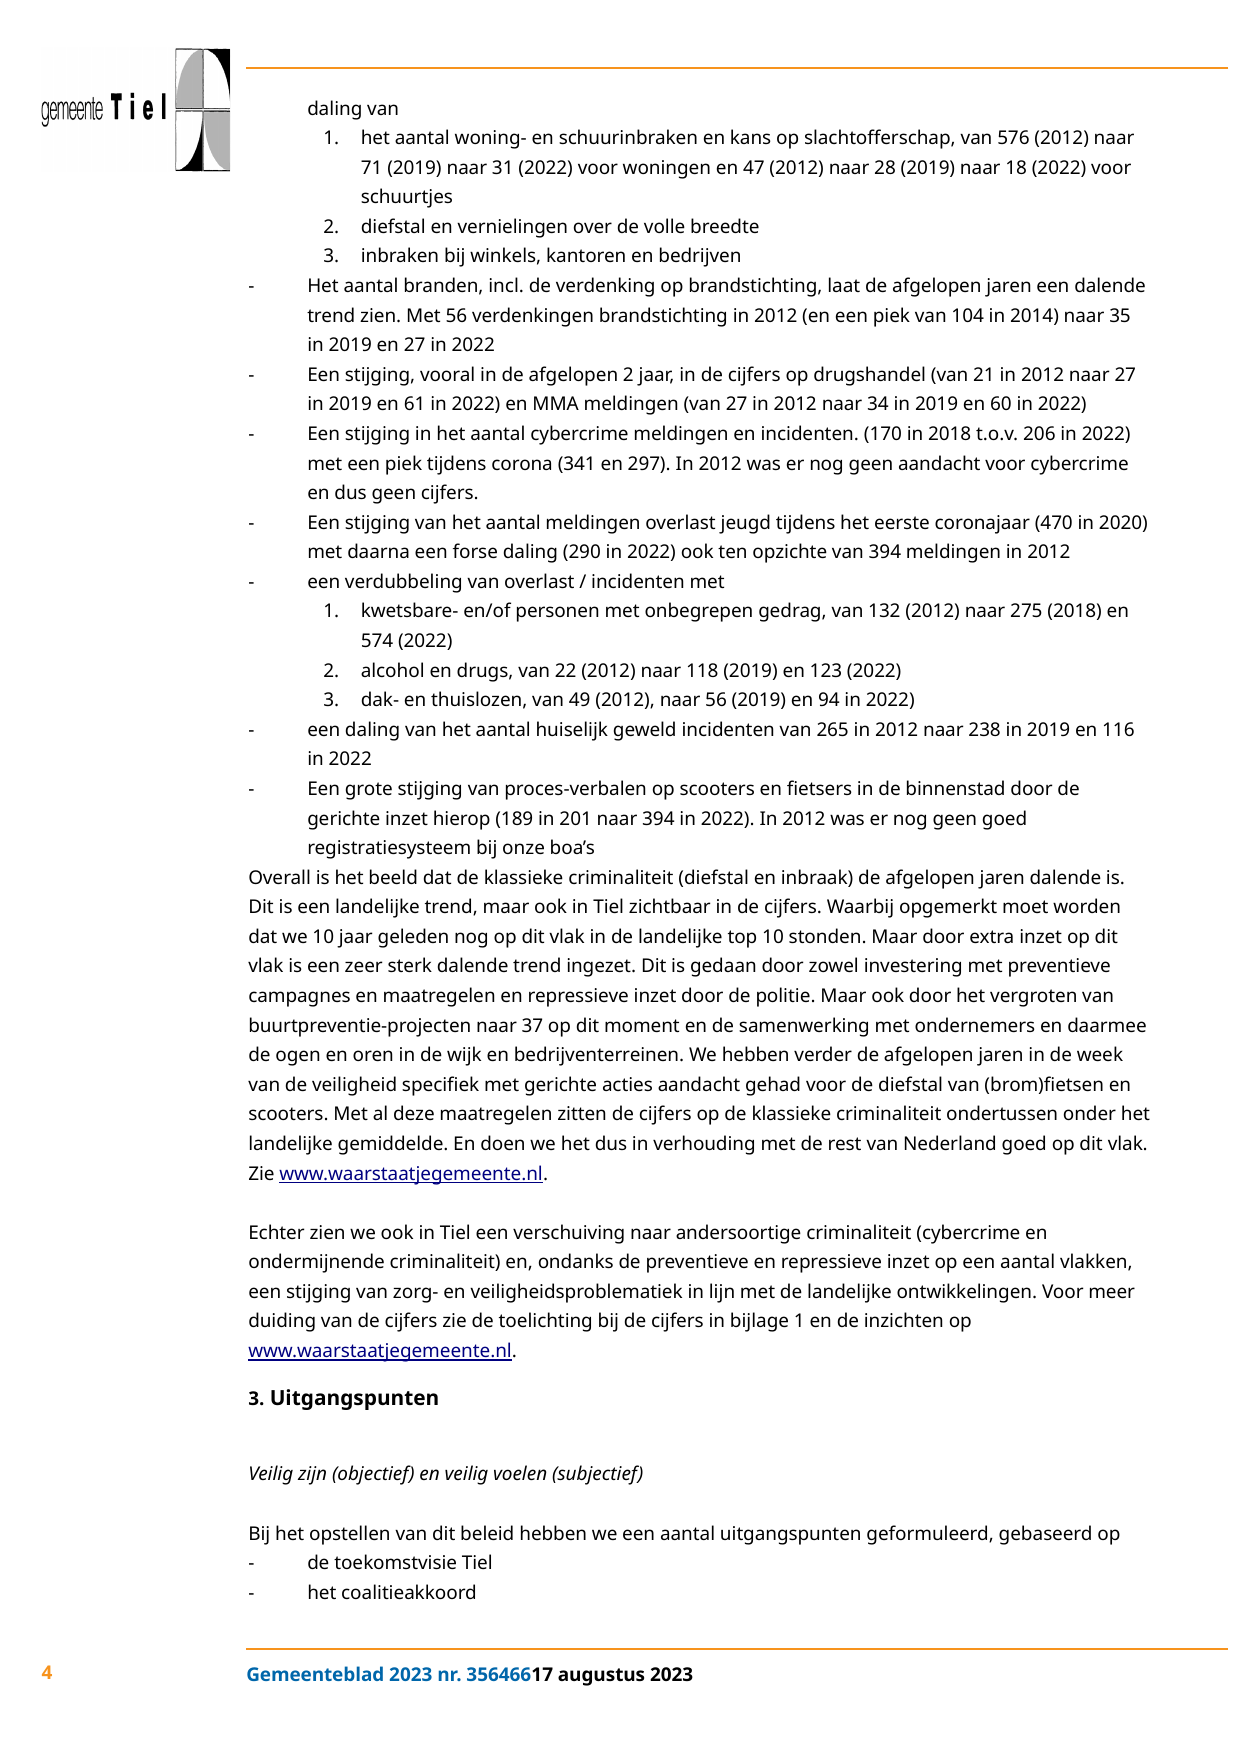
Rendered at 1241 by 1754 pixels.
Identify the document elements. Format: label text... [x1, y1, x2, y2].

text Echter zien we ook in Tiel een verschuiving naar andersoortige criminaliteit (cybercrime en ondermijnende criminaliteit) en, ondanks de preventieve en repressieve inzet op een aantal vlakken, een stijging van zorg- en veiligheidsproblematiek in lijn met de landelijke ontwikkelingen. Voor meer duiding van de cijfers zie de toelichting bij de cijfers in bijlage 1 en de inzichten op www.waarstaatjegemeente.nl. [248, 1219, 1152, 1363]
list inbraken bij winkels, kantoren en bedrijven [323, 243, 1152, 268]
list Een stijging, vooral in de afgelopen 2 jaar, in de cijfers op drugshandel (van 21 in 2012 naar 27 in 2019 en 61 in 2022) en MMA meldingen (van 27 in 2012 naar 34 in 2019 en 60 in 2022) [248, 361, 1152, 416]
list Een stijging in het aantal cybercrime meldingen en incidenten. (170 in 2018 t.o.v. 206 in 2022) met een piek tijdens corona (341 en 297). In 2012 was er nog geen aandacht voor cybercrime en dus geen cijfers. [248, 420, 1152, 505]
list Een grote stijging van proces-verbalen op scooters en fietsers in de binnenstad door de gerichte inzet hierop (189 in 201 naar 394 in 2022). In 2012 was er nog geen goed registratiesysteem bij onze boa’s [248, 775, 1152, 860]
list diefstal en vernielingen over de volle breedte [323, 213, 1152, 239]
list de toekomstvisie Tiel [248, 1549, 1152, 1575]
list alcohol en drugs, van 22 (2012) naar 118 (2019) en 123 (2022) [323, 657, 1152, 683]
text Overall is het beeld dat de klassieke criminaliteit (diefstal en inbraak) de afgelopen jaren dalende is. Dit is een landelijke trend, maar ook in Tiel zichtbaar in de cijfers. Waarbij opgemerkt moet worden dat we 10 jaar geleden nog op dit vlak in de landelijke top 10 stonden. Maar door extra inzet op dit vlak is een zeer sterk dalende trend ingezet. Dit is gedaan door zowel investering met preventieve campagnes en maatregelen en repressieve inzet door de politie. Maar ook door het vergroten van buurtpreventie-projecten naar 37 op dit moment en de samenwerking met ondernemers en daarmee de ogen en oren in de wijk en bedrijventerreinen. We hebben verder de afgelopen jaren in de week van de veiligheid specifiek met gerichte acties aandacht gehad voor de diefstal van (brom)fietsen en scooters. Met al deze maatregelen zitten de cijfers op de klassieke criminaliteit ondertussen onder het landelijke gemiddelde. En doen we het dus in verhouding met de rest van Nederland goed op dit vlak. Zie www.waarstaatjegemeente.nl. [248, 864, 1152, 1186]
list kwetsbare- en/of personen met onbegrepen gedrag, van 132 (2012) naar 275 (2018) en 574 (2022) [323, 598, 1152, 653]
list dak- en thuislozen, van 49 (2012), naar 56 (2019) en 94 in 2022) [323, 686, 1152, 712]
list een verdubbeling van overlast / incidenten met [248, 568, 1152, 594]
picture [41, 47, 231, 172]
text 3. Uitgangspunten [248, 1383, 1152, 1411]
list een daling van het aantal huiselijk geweld incidenten van 265 in 2012 naar 238 in 2019 en 116 in 2022 [248, 716, 1152, 771]
list Het aantal branden, incl. de verdenking op brandstichting, laat de afgelopen jaren een dalende trend zien. Met 56 verdenkingen brandstichting in 2012 (en een piek van 104 in 2014) naar 35 in 2019 en 27 in 2022 [248, 272, 1152, 357]
text Veilig zijn (objectief) en veilig voelen (subjectief) [248, 1461, 1152, 1486]
list het coalitieakkoord [248, 1579, 1152, 1605]
list het aantal woning- en schuurinbraken en kans op slachtofferschap, van 576 (2012) naar 71 (2019) naar 31 (2022) voor woningen en 47 (2012) naar 28 (2019) naar 18 (2022) voor schuurtjes [323, 124, 1152, 209]
list Een stijging van het aantal meldingen overlast jeugd tijdens het eerste coronajaar (470 in 2020) met daarna een forse daling (290 in 2022) ook ten opzichte van 394 meldingen in 2012 [248, 509, 1152, 564]
text Bij het opstellen van dit beleid hebben we een aantal uitgangspunten geformuleerd, gebaseerd op [248, 1520, 1152, 1546]
list daling van [248, 95, 1152, 121]
